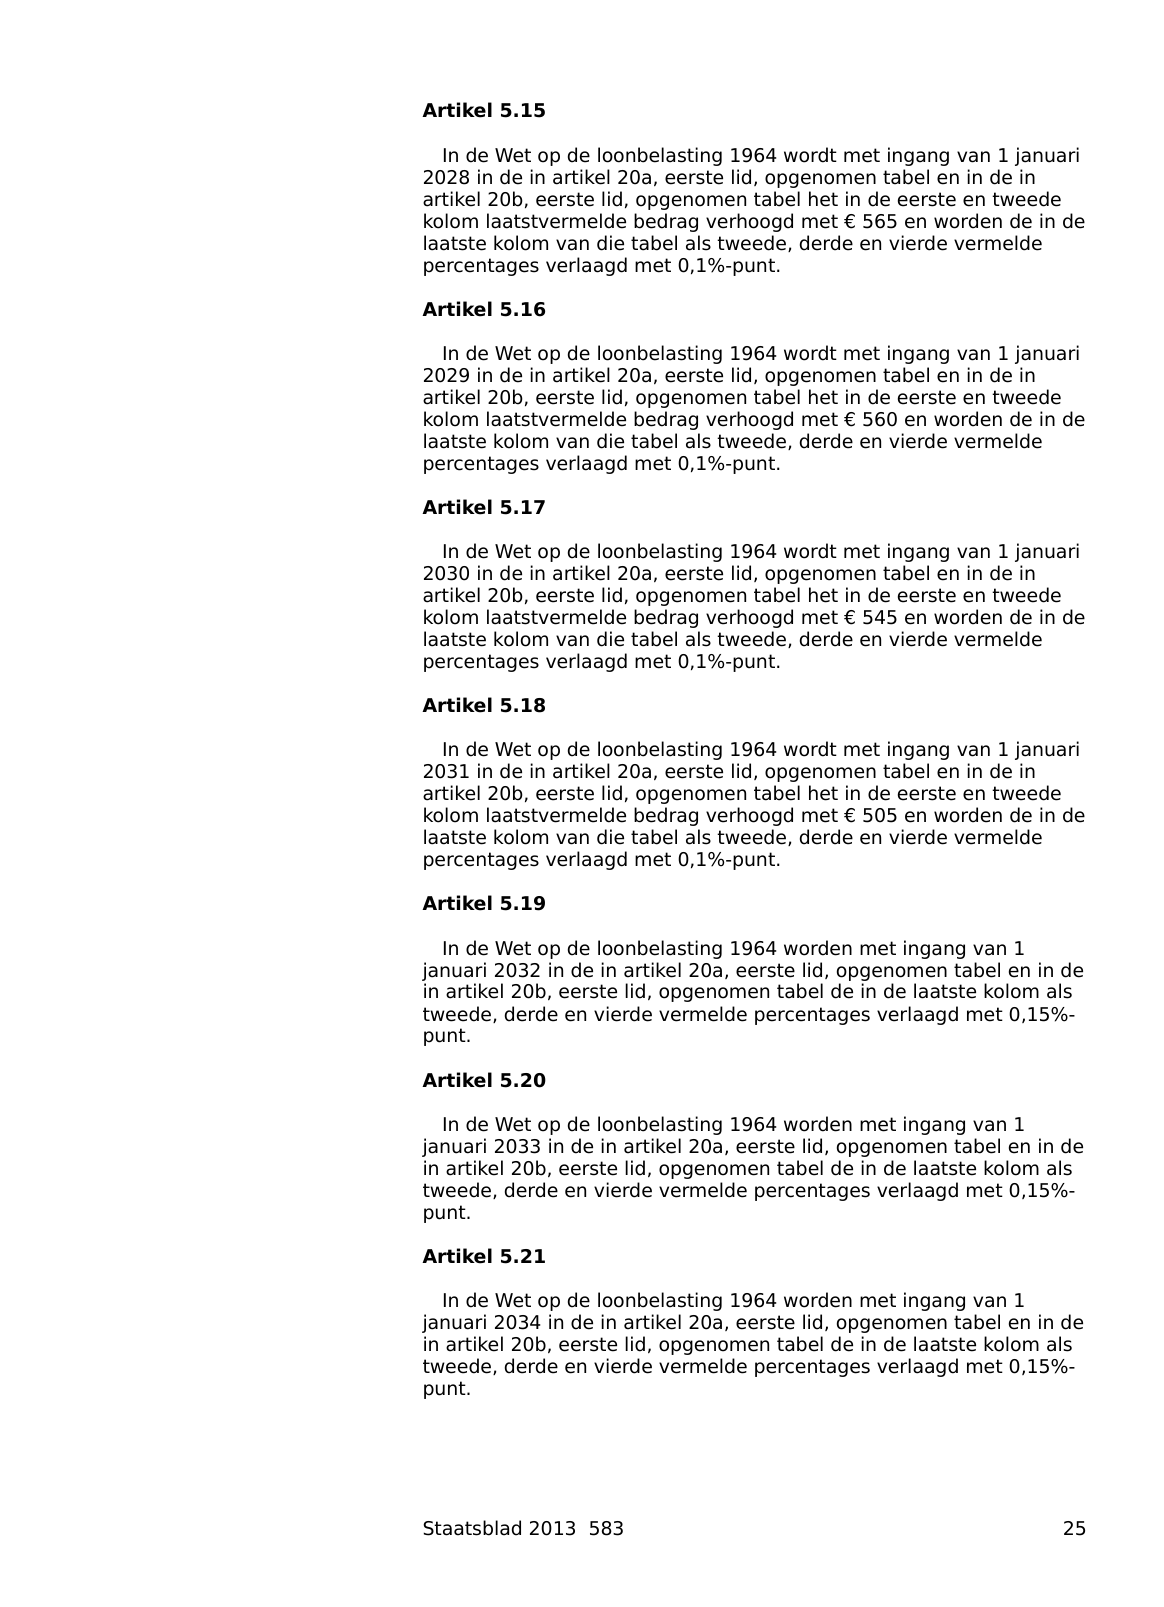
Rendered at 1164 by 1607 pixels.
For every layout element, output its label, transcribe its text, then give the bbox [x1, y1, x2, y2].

text In de Wet op de loonbelasting 1964 wordt met ingang van 1 januari 2029 in de in artikel 20a, eerste lid, opgenomen tabel en in de in artikel 20b, eerste lid, opgenomen tabel het in de eerste en tweede kolom laatstvermelde bedrag verhoogd met € 560 en worden de in de laatste kolom van die tabel als tweede, derde en vierde vermelde percentages verlaagd met 0,1%-punt. [422, 343, 1087, 475]
text In de Wet op de loonbelasting 1964 worden met ingang van 1 januari 2033 in de in artikel 20a, eerste lid, opgenomen tabel en in de in artikel 20b, eerste lid, opgenomen tabel de in de laatste kolom als tweede, derde en vierde vermelde percentages verlaagd met 0,15%-punt. [422, 1114, 1087, 1224]
subtitle Artikel 5.17 [422, 497, 1087, 519]
text In de Wet op de loonbelasting 1964 wordt met ingang van 1 januari 2028 in de in artikel 20a, eerste lid, opgenomen tabel en in de in artikel 20b, eerste lid, opgenomen tabel het in de eerste en tweede kolom laatstvermelde bedrag verhoogd met € 565 en worden de in de laatste kolom van die tabel als tweede, derde en vierde vermelde percentages verlaagd met 0,1%-punt. [422, 144, 1087, 276]
text In de Wet op de loonbelasting 1964 worden met ingang van 1 januari 2034 in de in artikel 20a, eerste lid, opgenomen tabel en in de in artikel 20b, eerste lid, opgenomen tabel de in de laatste kolom als tweede, derde en vierde vermelde percentages verlaagd met 0,15%-punt. [422, 1290, 1087, 1400]
subtitle Artikel 5.18 [422, 695, 1087, 717]
subtitle Artikel 5.15 [422, 100, 1087, 122]
subtitle Artikel 5.21 [422, 1246, 1087, 1268]
subtitle Artikel 5.16 [422, 299, 1087, 321]
text In de Wet op de loonbelasting 1964 worden met ingang van 1 januari 2032 in de in artikel 20a, eerste lid, opgenomen tabel en in de in artikel 20b, eerste lid, opgenomen tabel de in de laatste kolom als tweede, derde en vierde vermelde percentages verlaagd met 0,15%-punt. [422, 937, 1087, 1047]
subtitle Artikel 5.20 [422, 1069, 1087, 1092]
subtitle Artikel 5.19 [422, 893, 1087, 915]
text In de Wet op de loonbelasting 1964 wordt met ingang van 1 januari 2030 in de in artikel 20a, eerste lid, opgenomen tabel en in de in artikel 20b, eerste lid, opgenomen tabel het in de eerste en tweede kolom laatstvermelde bedrag verhoogd met € 545 en worden de in de laatste kolom van die tabel als tweede, derde en vierde vermelde percentages verlaagd met 0,1%-punt. [422, 541, 1087, 673]
text In de Wet op de loonbelasting 1964 wordt met ingang van 1 januari 2031 in de in artikel 20a, eerste lid, opgenomen tabel en in de in artikel 20b, eerste lid, opgenomen tabel het in de eerste en tweede kolom laatstvermelde bedrag verhoogd met € 505 en worden de in de laatste kolom van die tabel als tweede, derde en vierde vermelde percentages verlaagd met 0,1%-punt. [422, 739, 1087, 871]
